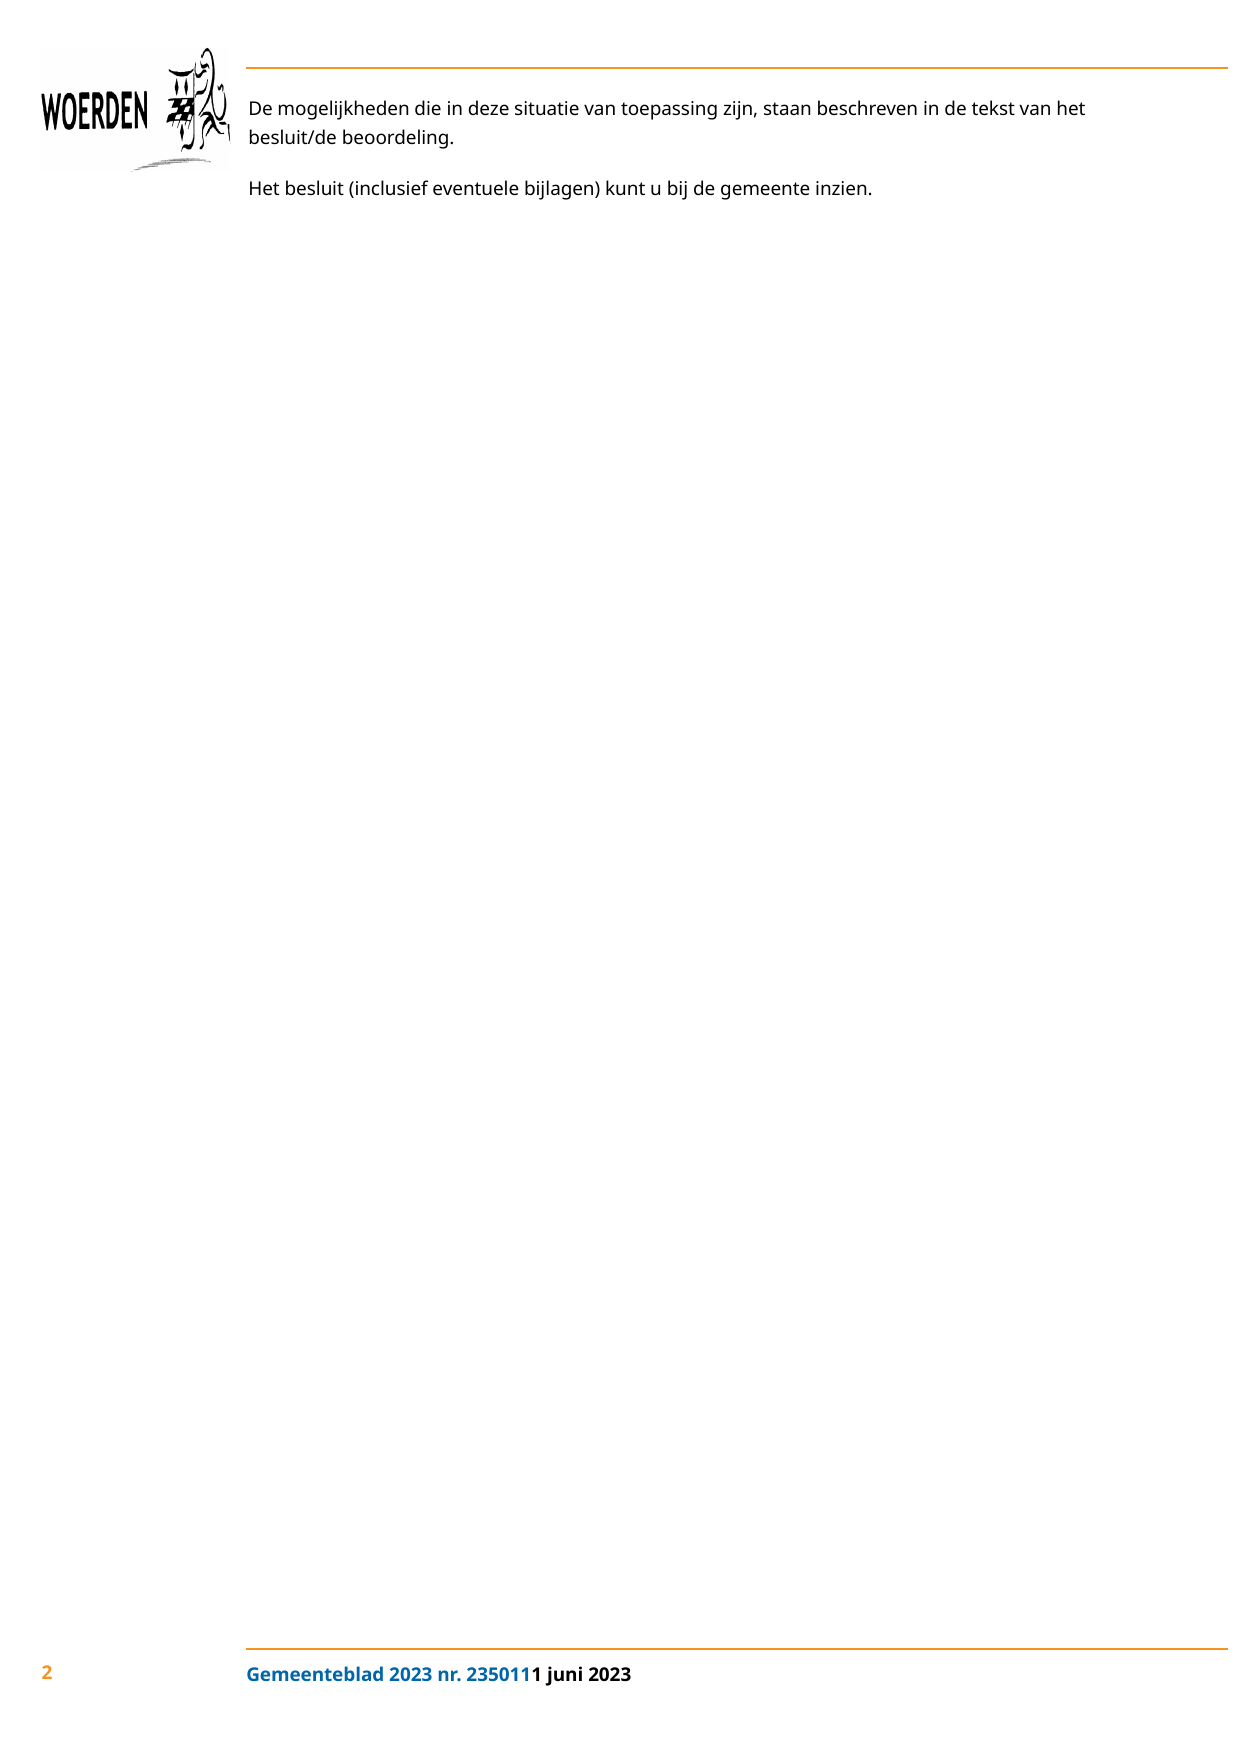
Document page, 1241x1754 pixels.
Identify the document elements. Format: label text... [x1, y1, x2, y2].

picture [41, 47, 231, 172]
text Het besluit (inclusief eventuele bijlagen) kunt u bij de gemeente inzien. [248, 175, 1152, 201]
text De mogelijkheden die in deze situatie van toepassing zijn, staan beschreven in de tekst van het besluit/de beoordeling. [248, 95, 1152, 150]
